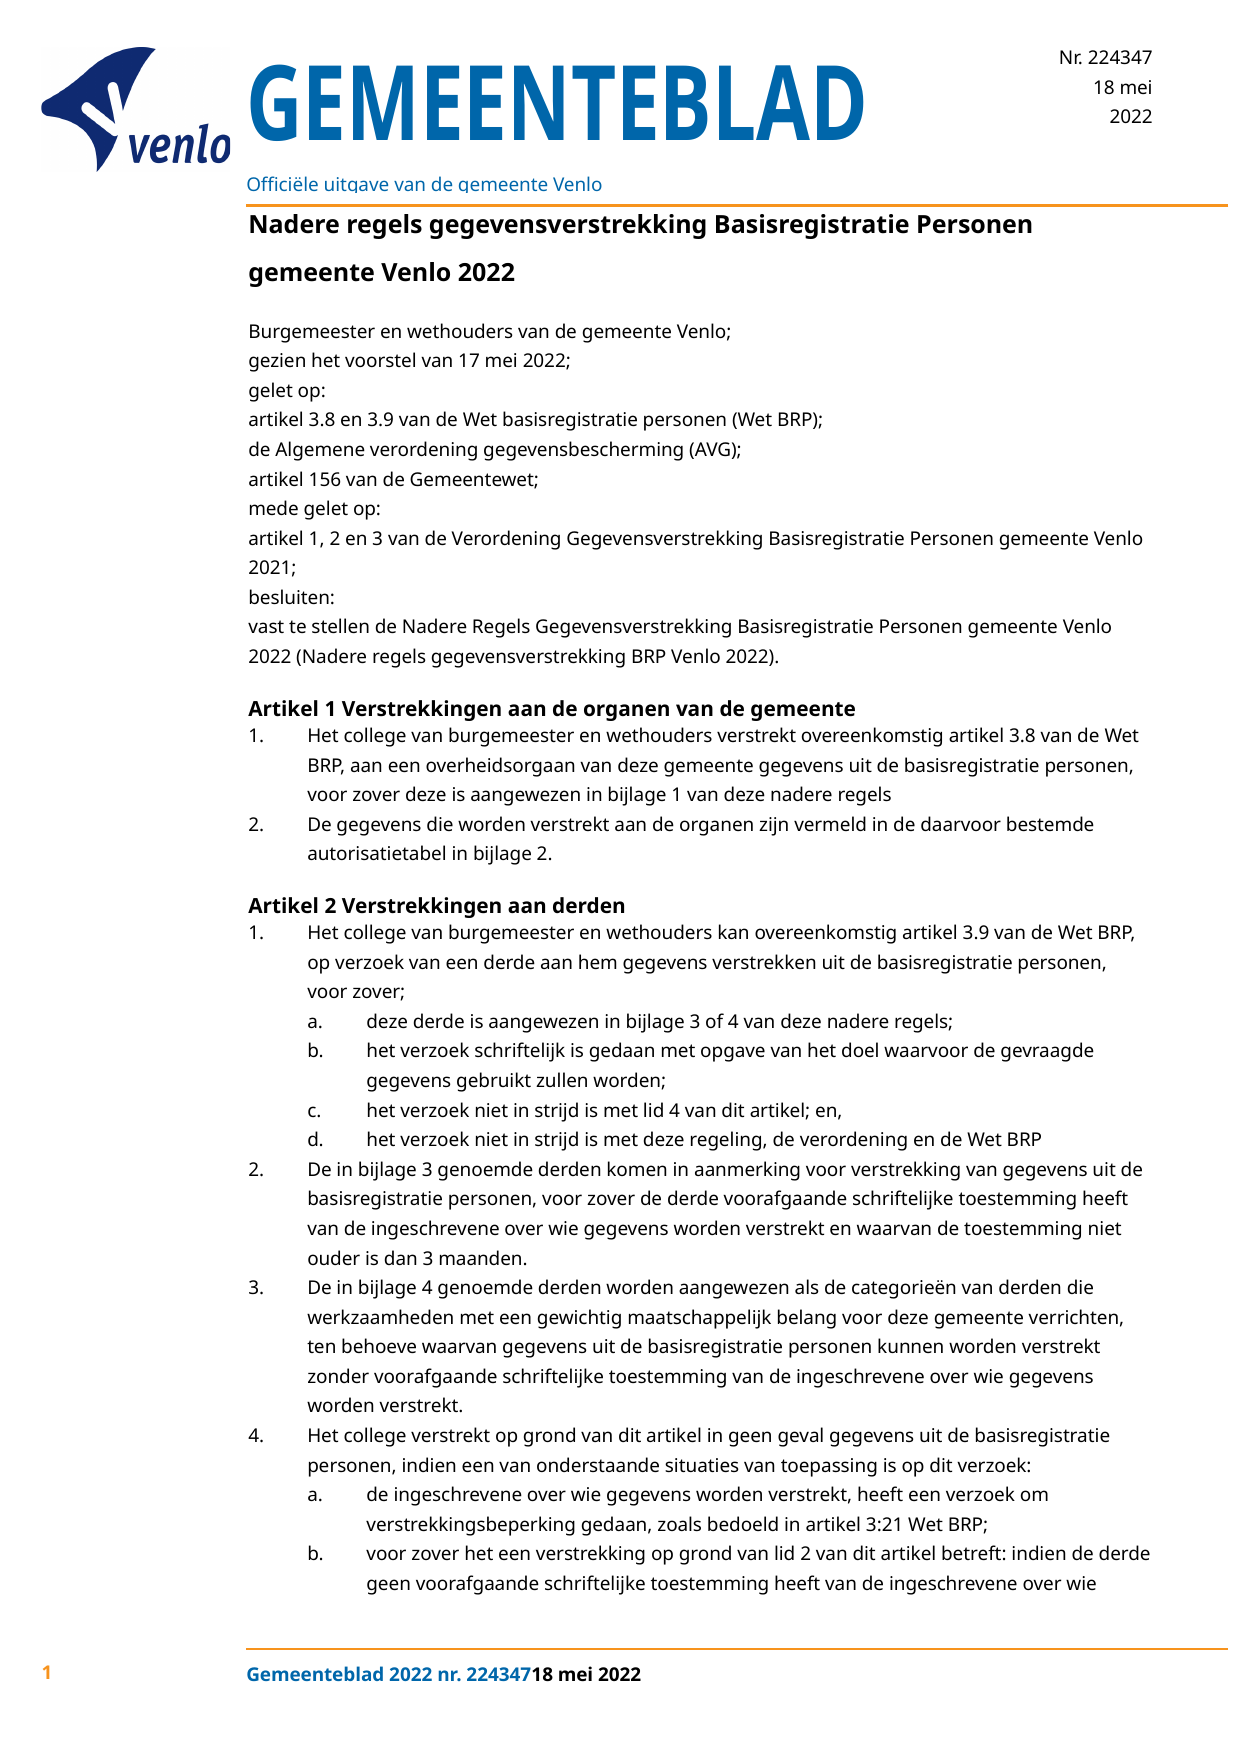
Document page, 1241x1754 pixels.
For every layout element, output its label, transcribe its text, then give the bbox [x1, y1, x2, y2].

list deze derde is aangewezen in bijlage 3 of 4 van deze nadere regels; [307, 1008, 1152, 1034]
list voor zover het een verstrekking op grond van lid 2 van dit artikel betreft: indien de derde geen voorafgaande schriftelijke toestemming heeft van de ingeschrevene over wie [307, 1541, 1152, 1596]
text de Algemene verordening gegevensbescherming (AVG); [248, 436, 1152, 462]
list het verzoek niet in strijd is met lid 4 van dit artikel; en, [307, 1097, 1152, 1123]
list De gegevens die worden verstrekt aan de organen zijn vermeld in de daarvoor bestemde autorisatietabel in bijlage 2. [248, 811, 1152, 866]
text artikel 156 van de Gemeentewet; [248, 466, 1152, 492]
text Artikel 2 Verstrekkingen aan derden [248, 891, 1152, 919]
list De in bijlage 3 genoemde derden komen in aanmerking voor verstrekking van gegevens uit de basisregistratie personen, voor zover de derde voorafgaande schriftelijke toestemming heeft van de ingeschrevene over wie gegevens worden verstrekt en waarvan de toestemming niet ouder is dan 3 maanden. [248, 1156, 1152, 1271]
list De in bijlage 4 genoemde derden worden aangewezen als de categorieën van derden die werkzaamheden met een gewichtig maatschappelijk belang voor deze gemeente verrichten, ten behoeve waarvan gegevens uit de basisregistratie personen kunnen worden verstrekt zonder voorafgaande schriftelijke toestemming van de ingeschrevene over wie gegevens worden verstrekt. [248, 1274, 1152, 1418]
picture [41, 47, 231, 172]
text artikel 1, 2 en 3 van de Verordening Gegevensverstrekking Basisregistratie Personen gemeente Venlo 2021; [248, 525, 1152, 580]
list het verzoek niet in strijd is met deze regeling, de verordening en de Wet BRP [307, 1126, 1152, 1152]
text besluiten: [248, 584, 1152, 610]
text Burgemeester en wethouders van de gemeente Venlo; [248, 318, 1152, 344]
text Artikel 1 Verstrekkingen aan de organen van de gemeente [248, 694, 1152, 722]
list Het college verstrekt op grond van dit artikel in geen geval gegevens uit de basisregistratie personen, indien een van onderstaande situaties van toepassing is op dit verzoek: [248, 1422, 1152, 1478]
text mede gelet op: [248, 495, 1152, 521]
list Het college van burgemeester en wethouders kan overeenkomstig artikel 3.9 van de Wet BRP, op verzoek van een derde aan hem gegevens verstrekken uit de basisregistratie personen, voor zover; [248, 919, 1152, 1004]
list het verzoek schriftelijk is gedaan met opgave van het doel waarvoor de gevraagde gegevens gebruikt zullen worden; [307, 1038, 1152, 1093]
list de ingeschrevene over wie gegevens worden verstrekt, heeft een verzoek om verstrekkingsbeperking gedaan, zoals bedoeld in artikel 3:21 Wet BRP; [307, 1481, 1152, 1537]
text vast te stellen de Nadere Regels Gegevensverstrekking Basisregistratie Personen gemeente Venlo 2022 (Nadere regels gegevensverstrekking BRP Venlo 2022). [248, 614, 1152, 669]
text gezien het voorstel van 17 mei 2022; [248, 347, 1152, 373]
text Nadere regels gegevensverstrekking Basisregistratie Personen gemeente Venlo 2022 [248, 207, 1152, 288]
text gelet op: [248, 377, 1152, 403]
text artikel 3.8 en 3.9 van de Wet basisregistratie personen (Wet BRP); [248, 407, 1152, 432]
list Het college van burgemeester en wethouders verstrekt overeenkomstig artikel 3.8 van de Wet BRP, aan een overheidsorgaan van deze gemeente gegevens uit de basisregistratie personen, voor zover deze is aangewezen in bijlage 1 van deze nadere regels [248, 722, 1152, 807]
